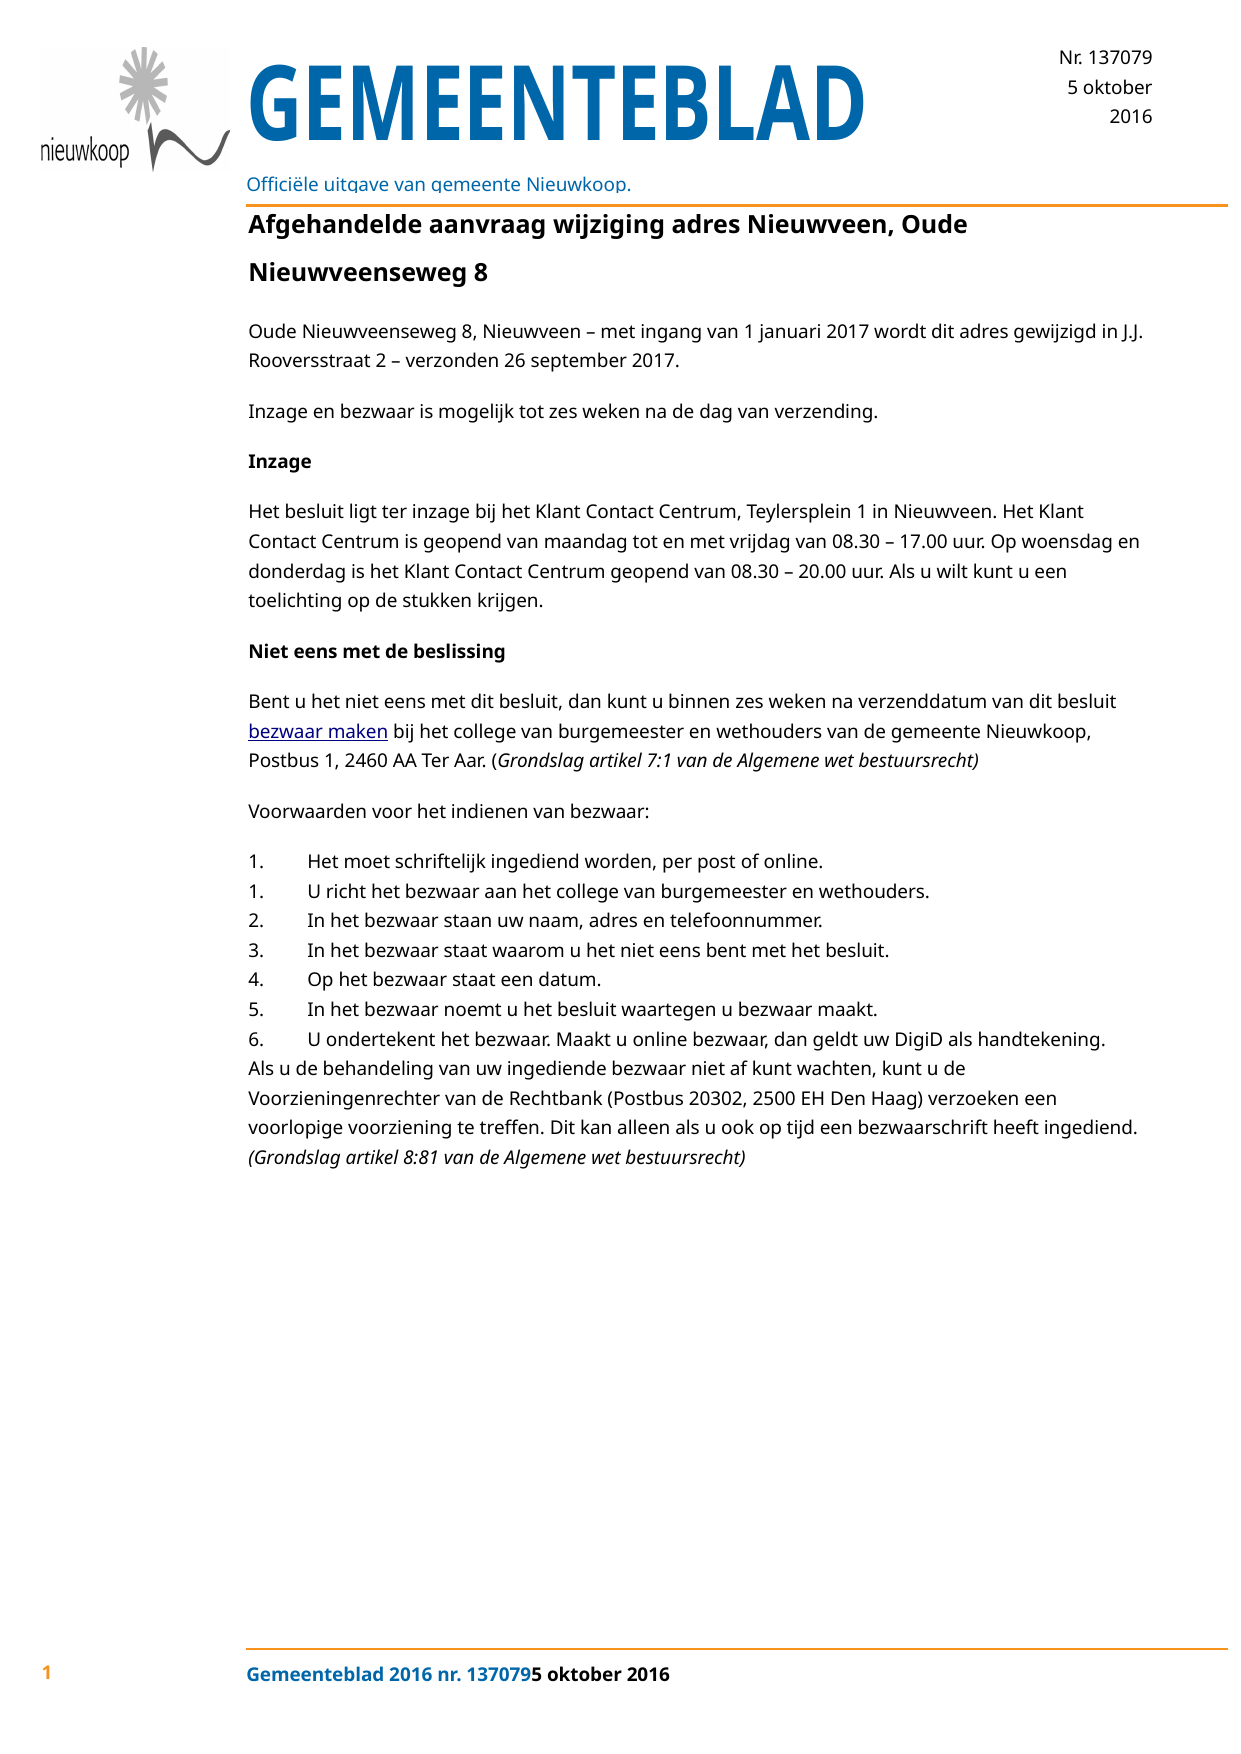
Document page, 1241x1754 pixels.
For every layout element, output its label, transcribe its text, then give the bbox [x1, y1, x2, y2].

text Voorwaarden voor het indienen van bezwaar: [248, 798, 1152, 824]
text Inzage en bezwaar is mogelijk tot zes weken na de dag van verzending. [248, 398, 1152, 424]
list U richt het bezwaar aan het college van burgemeester en wethouders. [248, 878, 1152, 904]
picture [41, 47, 231, 172]
text Inzage [248, 448, 1152, 474]
text Het besluit ligt ter inzage bij het Klant Contact Centrum, Teylersplein 1 in Nieuwveen. Het Klant Contact Centrum is geopend van maandag tot en met vrijdag van 08.30 – 17.00 uur. Op woensdag en donderdag is het Klant Contact Centrum geopend van 08.30 – 20.00 uur. Als u wilt kunt u een toelichting op de stukken krijgen. [248, 499, 1152, 613]
list In het bezwaar noemt u het besluit waartegen u bezwaar maakt. [248, 996, 1152, 1022]
list In het bezwaar staat waarom u het niet eens bent met het besluit. [248, 937, 1152, 963]
text Niet eens met de beslissing [248, 638, 1152, 664]
text Oude Nieuwveenseweg 8, Nieuwveen – met ingang van 1 januari 2017 wordt dit adres gewijzigd in J.J. Rooversstraat 2 – verzonden 26 september 2017. [248, 318, 1152, 373]
list Het moet schriftelijk ingediend worden, per post of online. [248, 848, 1152, 874]
text Als u de behandeling van uw ingediende bezwaar niet af kunt wachten, kunt u de Voorzieningenrechter van de Rechtbank (Postbus 20302, 2500 EH Den Haag) verzoeken een voorlopige voorziening te treffen. Dit kan alleen als u ook op tijd een bezwaarschrift heeft ingediend. (Grondslag artikel 8:81 van de Algemene wet bestuursrecht) [248, 1055, 1152, 1170]
list In het bezwaar staan uw naam, adres en telefoonnummer. [248, 907, 1152, 933]
text Afgehandelde aanvraag wijziging adres Nieuwveen, Oude Nieuwveenseweg 8 [248, 207, 1152, 288]
list U ondertekent het bezwaar. Maakt u online bezwaar, dan geldt uw DigiD als handtekening. [248, 1026, 1152, 1052]
text Bent u het niet eens met dit besluit, dan kunt u binnen zes weken na verzenddatum van dit besluit bezwaar maken bij het college van burgemeester en wethouders van de gemeente Nieuwkoop, Postbus 1, 2460 AA Ter Aar. (Grondslag artikel 7:1 van de Algemene wet bestuursrecht) [248, 688, 1152, 773]
list Op het bezwaar staat een datum. [248, 967, 1152, 992]
